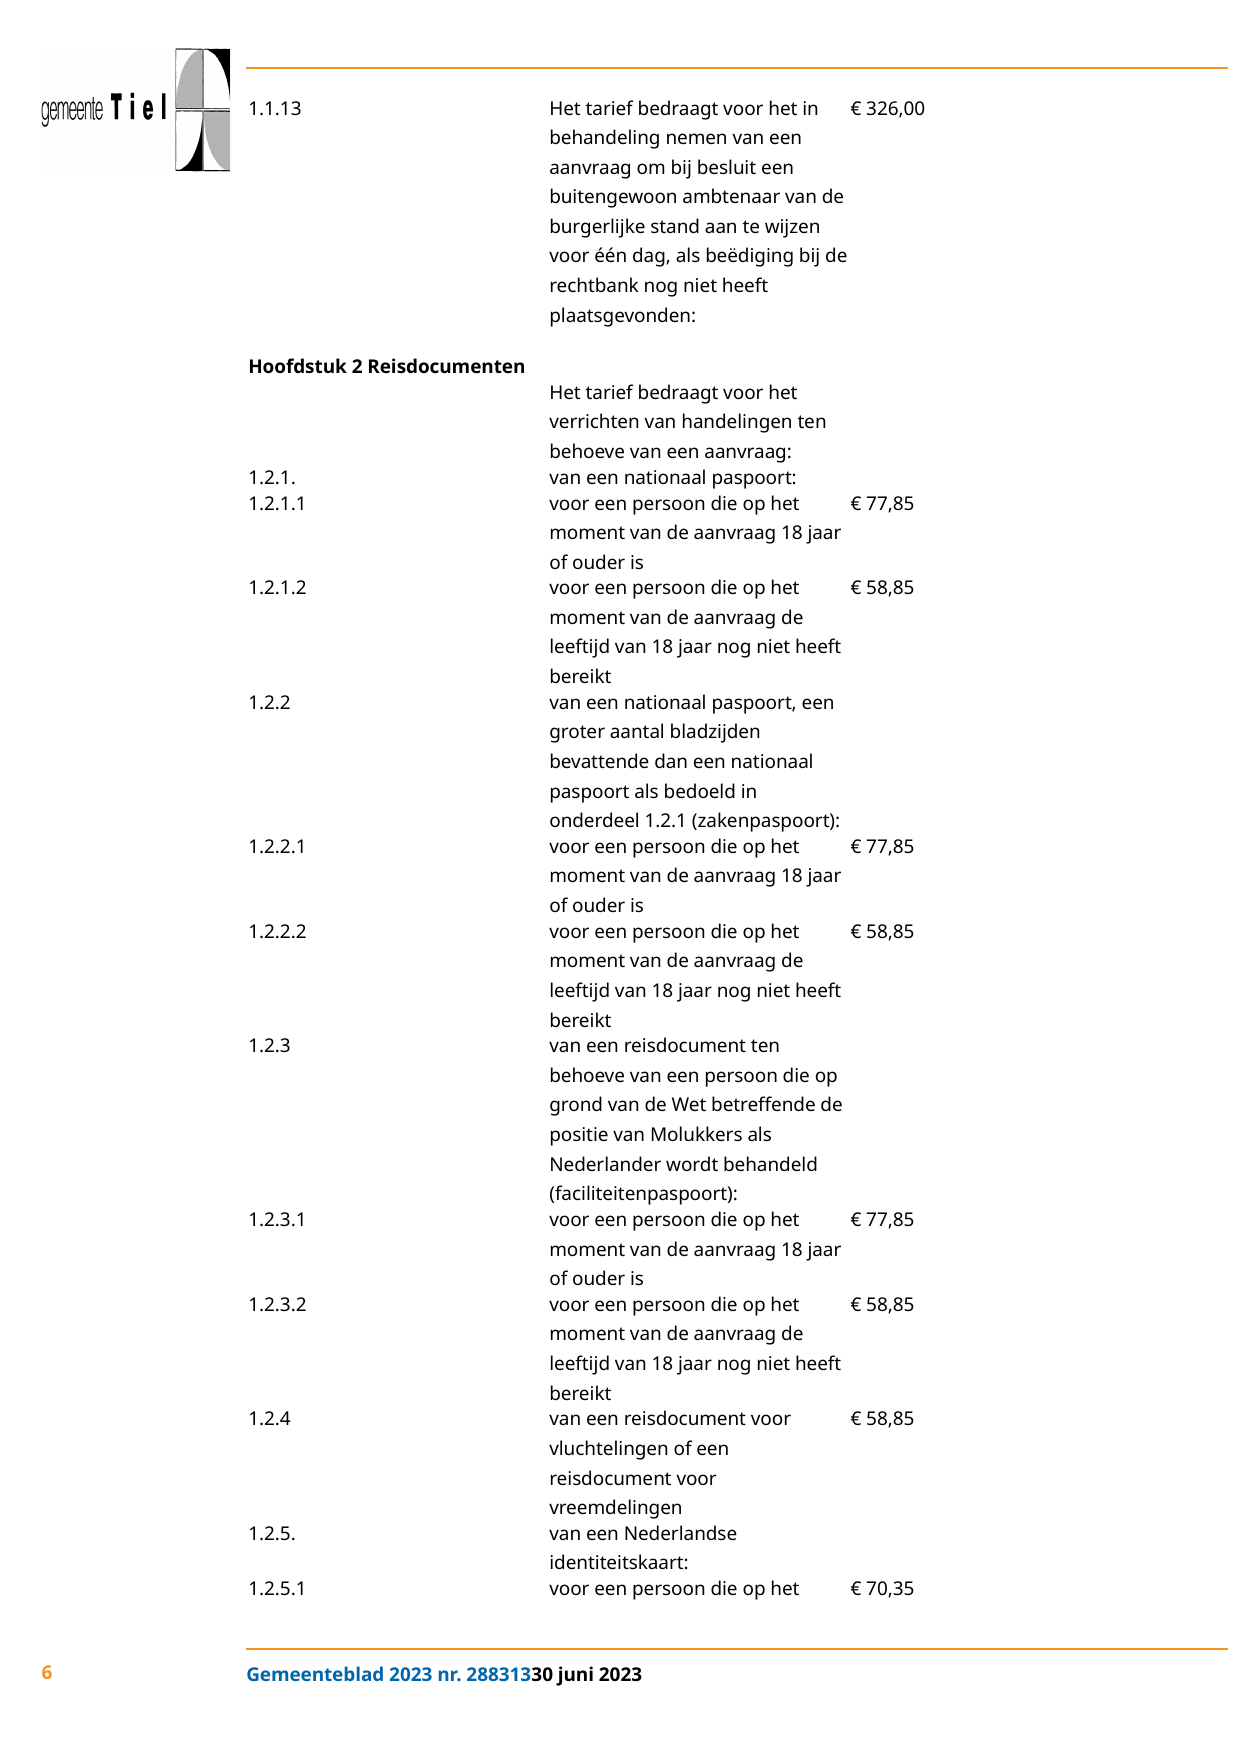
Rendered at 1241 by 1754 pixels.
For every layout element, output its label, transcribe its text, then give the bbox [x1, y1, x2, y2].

table_cell [850, 464, 1152, 490]
table_cell voor een persoon die op het moment van de aanvraag de leeftijd van 18 jaar nog niet heeft bereikt [549, 1291, 850, 1406]
table_cell 1.2.1.1 [248, 490, 549, 574]
table_cell 1.2.5.1 [248, 1575, 549, 1601]
table_cell [248, 328, 549, 353]
table_cell € 58,85 [850, 1406, 1152, 1520]
table_cell [850, 353, 1152, 379]
table_cell voor een persoon die op het moment van de aanvraag 18 jaar of ouder is [549, 490, 850, 574]
table_cell [850, 328, 1152, 353]
table_cell [549, 328, 850, 353]
table_cell van een Nederlandse identiteitskaart: [549, 1520, 850, 1575]
table_cell 1.2.3.2 [248, 1291, 549, 1406]
table_cell voor een persoon die op het [549, 1575, 850, 1601]
table_cell 1.2.3.1 [248, 1206, 549, 1291]
table_cell 1.1.13 [248, 95, 549, 328]
table_cell van een nationaal paspoort: [549, 464, 850, 490]
table_cell van een nationaal paspoort, een groter aantal bladzijden bevattende dan een nationaal paspoort als bedoeld in onderdeel 1.2.1 (zakenpaspoort): [549, 689, 850, 833]
picture [41, 47, 231, 172]
table_cell 1.2.4 [248, 1406, 549, 1520]
table_cell voor een persoon die op het moment van de aanvraag 18 jaar of ouder is [549, 833, 850, 918]
table_cell Het tarief bedraagt voor het in behandeling nemen van een aanvraag om bij besluit een buitengewoon ambtenaar van de burgerlijke stand aan te wijzen voor één dag, als beëdiging bij de rechtbank nog niet heeft plaatsgevonden: [549, 95, 850, 328]
table_cell [850, 689, 1152, 833]
table_cell € 77,85 [850, 490, 1152, 574]
table_cell voor een persoon die op het moment van de aanvraag 18 jaar of ouder is [549, 1206, 850, 1291]
table_cell [850, 1520, 1152, 1575]
table_cell van een reisdocument voor vluchtelingen of een reisdocument voor vreemdelingen [549, 1406, 850, 1520]
table_cell € 77,85 [850, 1206, 1152, 1291]
table_cell € 58,85 [850, 575, 1152, 689]
table_cell 1.2.3 [248, 1033, 549, 1206]
table_cell [850, 1033, 1152, 1206]
table_cell [850, 379, 1152, 464]
table_cell € 58,85 [850, 918, 1152, 1032]
table_cell € 326,00 [850, 95, 1152, 328]
table_cell € 58,85 [850, 1291, 1152, 1406]
table_cell 1.2.1.2 [248, 575, 549, 689]
table_cell € 70,35 [850, 1575, 1152, 1601]
table_cell 1.2.2.2 [248, 918, 549, 1032]
table_cell 1.2.5. [248, 1520, 549, 1575]
table_cell 1.2.1. [248, 464, 549, 490]
table_cell voor een persoon die op het moment van de aanvraag de leeftijd van 18 jaar nog niet heeft bereikt [549, 575, 850, 689]
table_cell 1.2.2 [248, 689, 549, 833]
table_cell € 77,85 [850, 833, 1152, 918]
table_cell 1.2.2.1 [248, 833, 549, 918]
table_cell [248, 379, 549, 464]
table_cell van een reisdocument ten behoeve van een persoon die op grond van de Wet betreffende de positie van Molukkers als Nederlander wordt behandeld (faciliteitenpaspoort): [549, 1033, 850, 1206]
table_cell Het tarief bedraagt voor het verrichten van handelingen ten behoeve van een aanvraag: [549, 379, 850, 464]
table_cell voor een persoon die op het moment van de aanvraag de leeftijd van 18 jaar nog niet heeft bereikt [549, 918, 850, 1032]
table_cell Hoofdstuk 2 Reisdocumenten [248, 353, 850, 379]
